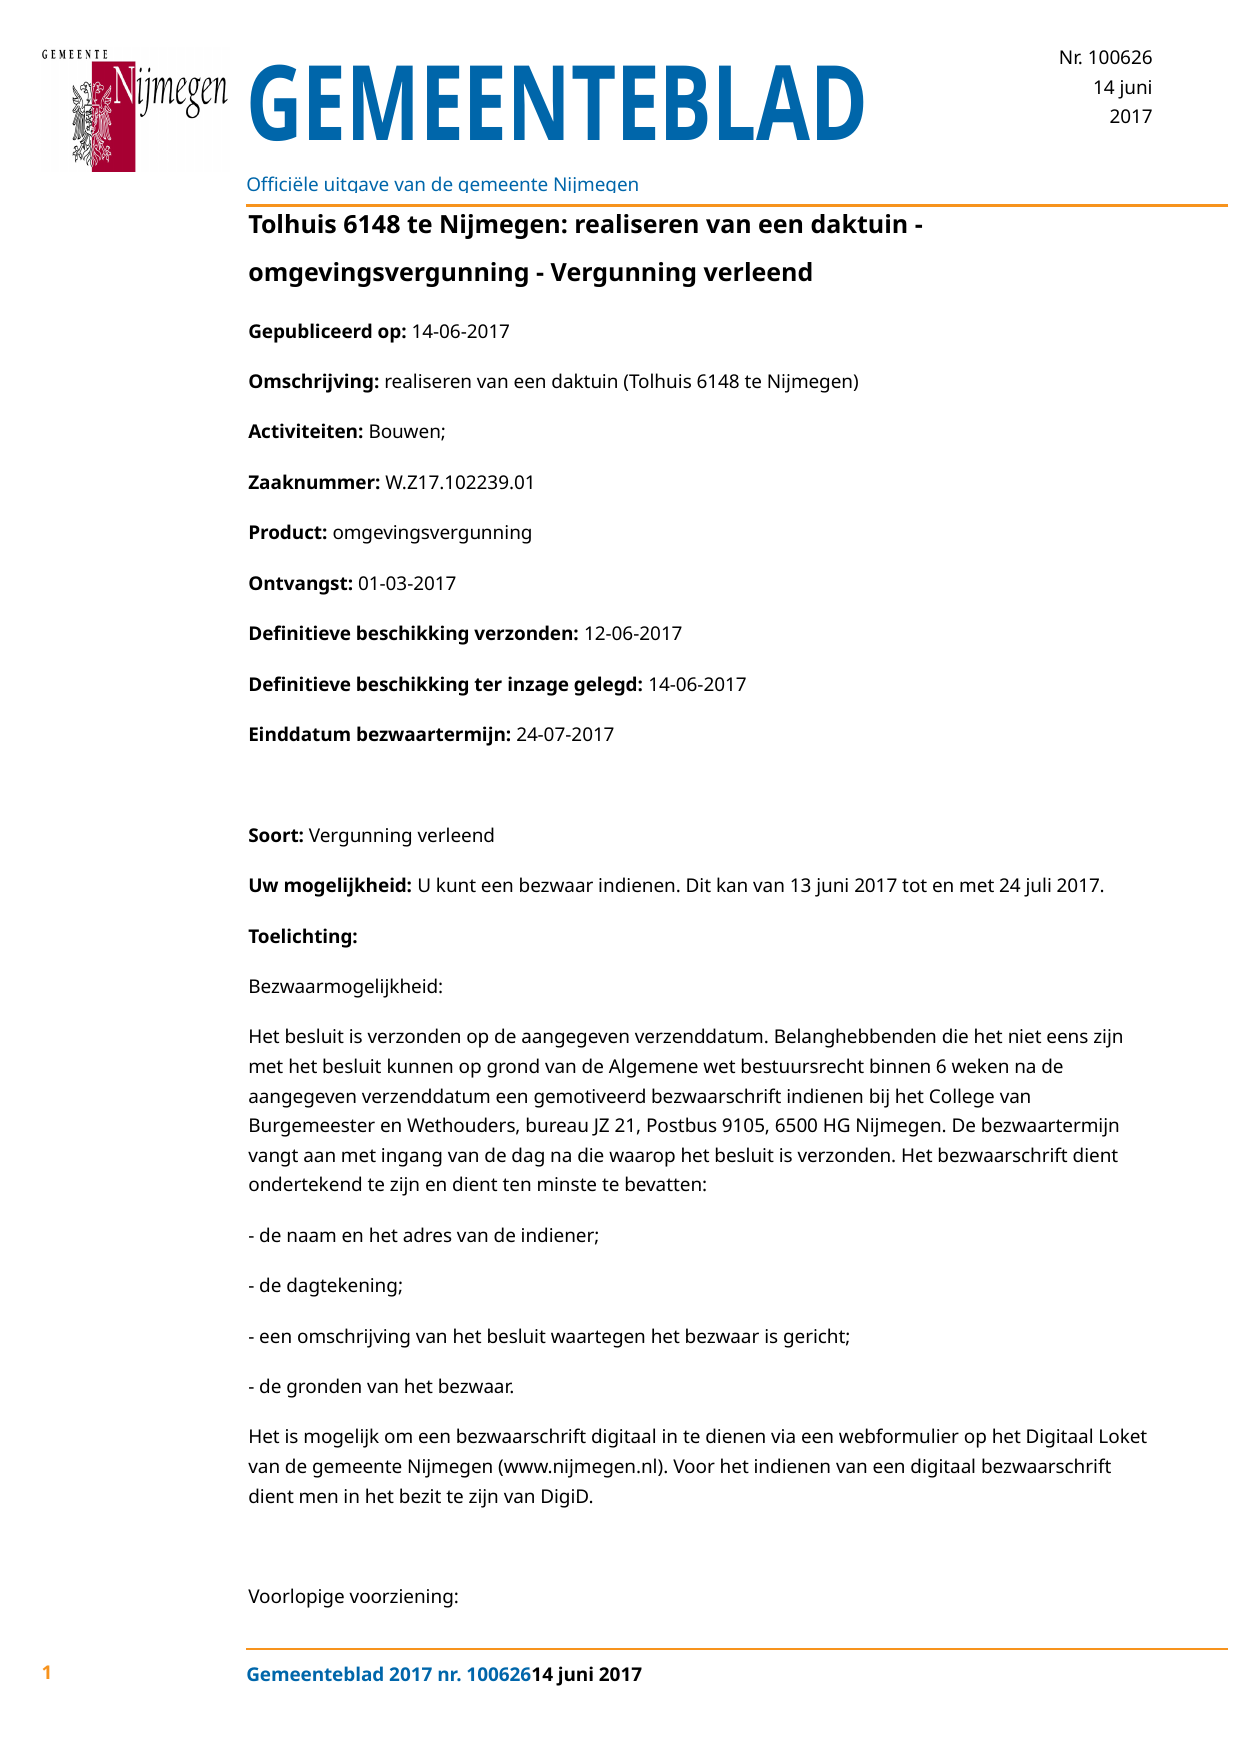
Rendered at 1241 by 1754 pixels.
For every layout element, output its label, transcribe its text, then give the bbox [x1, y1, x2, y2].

text Het is mogelijk om een bezwaarschrift digitaal in te dienen via een webformulier op het Digitaal Loket van de gemeente Nijmegen (www.nijmegen.nl). Voor het indienen van een digitaal bezwaarschrift dient men in het bezit te zijn van DigiD. [248, 1424, 1152, 1509]
text Tolhuis 6148 te Nijmegen: realiseren van een daktuin - omgevingsvergunning - Vergunning verleend [248, 207, 1152, 288]
picture [41, 47, 231, 172]
text Definitieve beschikking ter inzage gelegd: 14-06-2017 [248, 671, 1152, 697]
text Zaaknummer: W.Z17.102239.01 [248, 469, 1152, 495]
text Voorlopige voorziening: [248, 1584, 1152, 1609]
text Soort: Vergunning verleend [248, 822, 1152, 848]
text Ontvangst: 01-03-2017 [248, 570, 1152, 596]
text - de gronden van het bezwaar. [248, 1373, 1152, 1399]
text Einddatum bezwaartermijn: 24-07-2017 [248, 721, 1152, 747]
text - een omschrijving van het besluit waartegen het bezwaar is gericht; [248, 1323, 1152, 1349]
text Het besluit is verzonden op de aangegeven verzenddatum. Belanghebbenden die het niet eens zijn met het besluit kunnen op grond van de Algemene wet bestuursrecht binnen 6 weken na de aangegeven verzenddatum een gemotiveerd bezwaarschrift indienen bij het College van Burgemeester en Wethouders, bureau JZ 21, Postbus 9105, 6500 HG Nijmegen. De bezwaartermijn vangt aan met ingang van de dag na die waarop het besluit is verzonden. Het bezwaarschrift dient ondertekend te zijn en dient ten minste te bevatten: [248, 1024, 1152, 1197]
text Bezwaarmogelijkheid: [248, 973, 1152, 999]
text Product: omgevingsvergunning [248, 519, 1152, 545]
text Omschrijving: realiseren van een daktuin (Tolhuis 6148 te Nijmegen) [248, 368, 1152, 394]
text - de dagtekening; [248, 1272, 1152, 1298]
text Toelichting: [248, 923, 1152, 949]
text Uw mogelijkheid: U kunt een bezwaar indienen. Dit kan van 13 juni 2017 tot en met 24 juli 2017. [248, 872, 1152, 898]
text - de naam en het adres van de indiener; [248, 1222, 1152, 1248]
text Activiteiten: Bouwen; [248, 419, 1152, 444]
text Definitieve beschikking verzonden: 12-06-2017 [248, 620, 1152, 646]
text Gepubliceerd op: 14-06-2017 [248, 318, 1152, 344]
